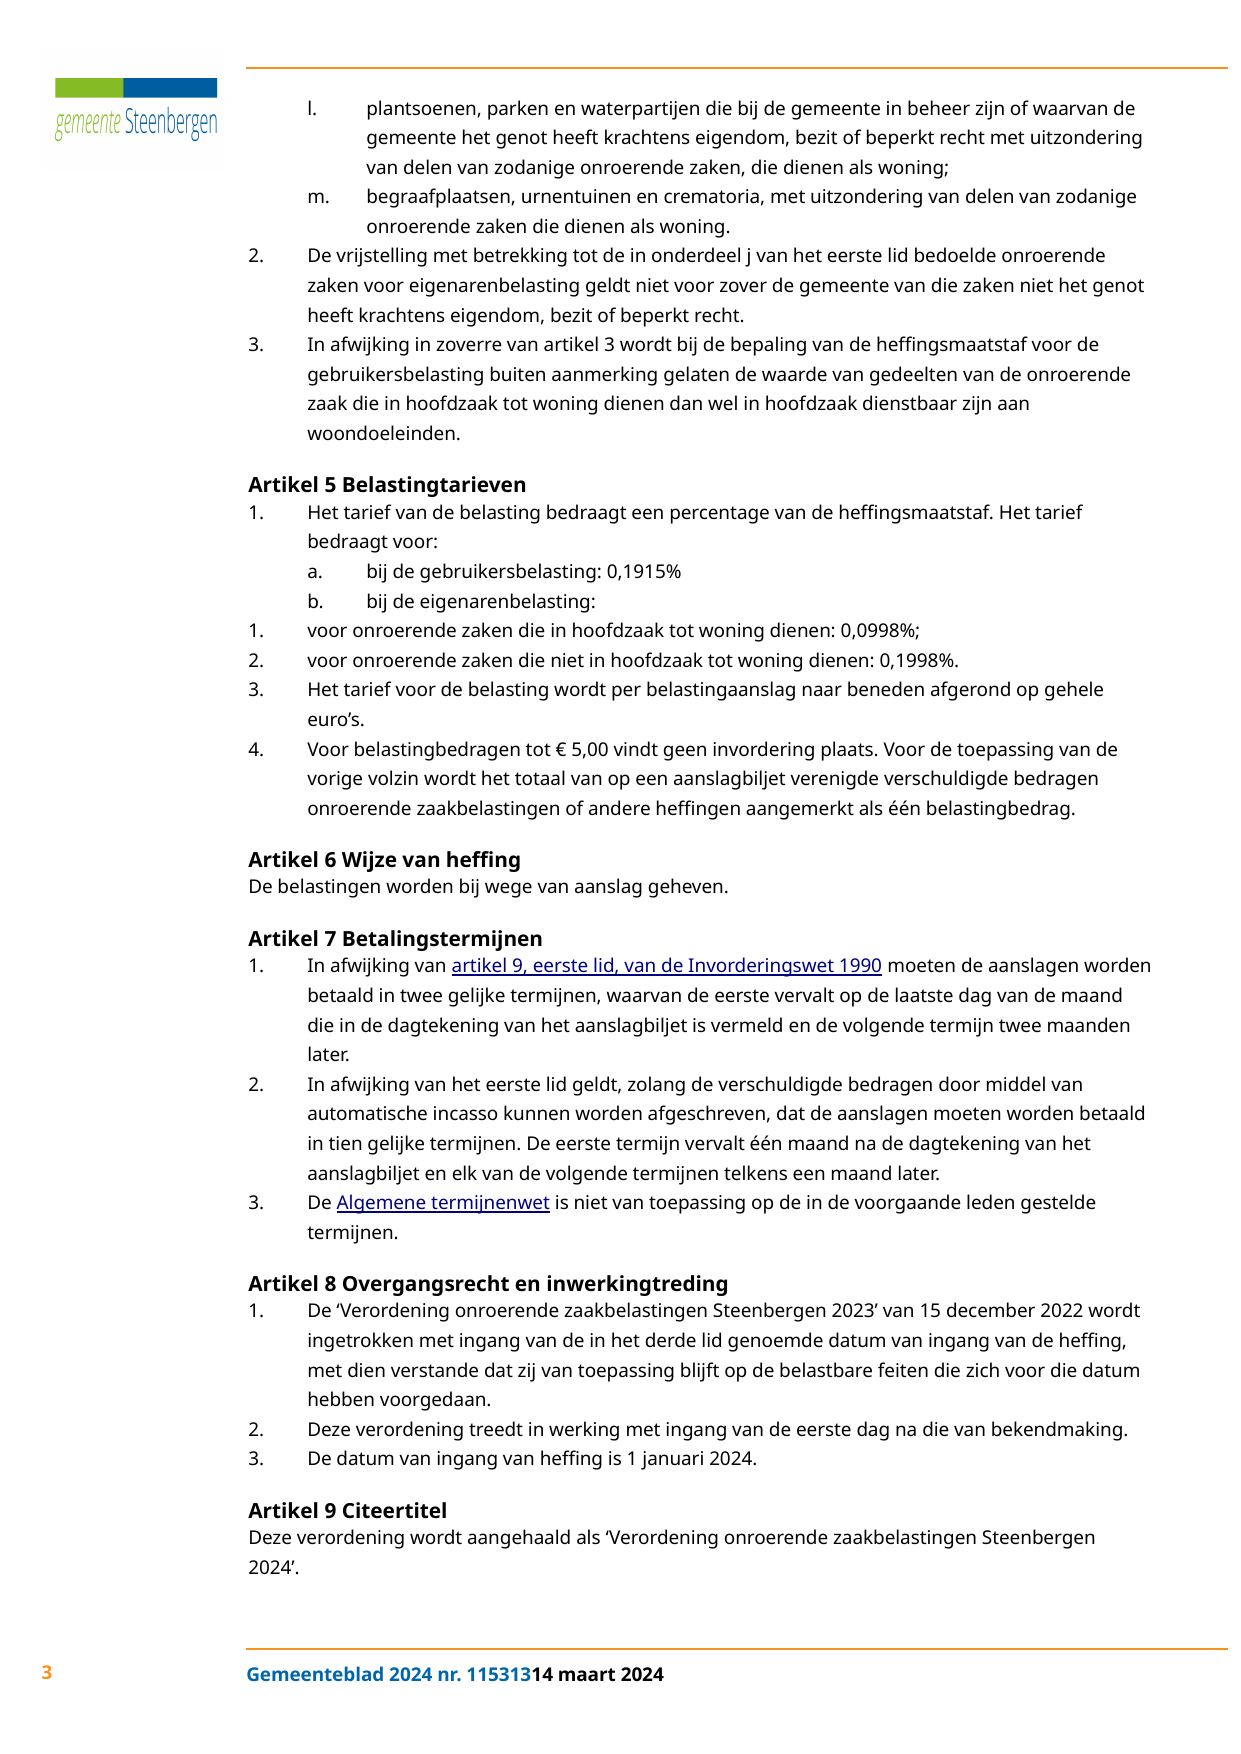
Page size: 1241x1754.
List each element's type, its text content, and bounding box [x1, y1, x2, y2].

text Artikel 7 Betalingstermijnen [248, 924, 1152, 953]
list Het tarief voor de belasting wordt per belastingaanslag naar beneden afgerond op gehele euro’s. [248, 677, 1152, 732]
list Het tarief van de belasting bedraagt een percentage van de heffingsmaatstaf. Het tarief bedraagt voor: [248, 499, 1152, 554]
list begraafplaatsen, urnentuinen en crematoria, met uitzondering van delen van zodanige onroerende zaken die dienen als woning. [307, 183, 1152, 239]
list In afwijking van artikel 9, eerste lid, van de Invorderingswet 1990 moeten de aanslagen worden betaald in twee gelijke termijnen, waarvan de eerste vervalt op de laatste dag van de maand die in de dagtekening van het aanslagbiljet is vermeld en de volgende termijn twee maanden later. [248, 953, 1152, 1067]
list In afwijking van het eerste lid geldt, zolang de verschuldigde bedragen door middel van automatische incasso kunnen worden afgeschreven, dat de aanslagen moeten worden betaald in tien gelijke termijnen. De eerste termijn vervalt één maand na de dagtekening van het aanslagbiljet en elk van de volgende termijnen telkens een maand later. [248, 1071, 1152, 1185]
text De belastingen worden bij wege van aanslag geheven. [248, 874, 1152, 899]
list voor onroerende zaken die in hoofdzaak tot woning dienen: 0,0998%; [248, 617, 1152, 643]
list De ‘Verordening onroerende zaakbelastingen Steenbergen 2023’ van 15 december 2022 wordt ingetrokken met ingang van de in het derde lid genoemde datum van ingang van de heffing, met dien verstande dat zij van toepassing blijft op de belastbare feiten die zich voor die datum hebben voorgedaan. [248, 1298, 1152, 1412]
picture [41, 47, 231, 172]
list bij de gebruikersbelasting: 0,1915% [307, 558, 1152, 584]
text Artikel 5 Belastingtarieven [248, 471, 1152, 499]
list Deze verordening treedt in werking met ingang van de eerste dag na die van bekendmaking. [248, 1416, 1152, 1442]
text Artikel 8 Overgangsrecht en inwerkingtreding [248, 1269, 1152, 1298]
list In afwijking in zoverre van artikel 3 wordt bij de bepaling van de heffingsmaatstaf voor de gebruikersbelasting buiten aanmerking gelaten de waarde van gedeelten van de onroerende zaak die in hoofdzaak tot woning dienen dan wel in hoofdzaak dienstbaar zijn aan woondoeleinden. [248, 331, 1152, 446]
list bij de eigenarenbelasting: [307, 588, 1152, 613]
text Deze verordening wordt aangehaald als ‘Verordening onroerende zaakbelastingen Steenbergen 2024’. [248, 1524, 1152, 1580]
list De Algemene termijnenwet is niet van toepassing op de in de voorgaande leden gestelde termijnen. [248, 1189, 1152, 1244]
list De datum van ingang van heffing is 1 januari 2024. [248, 1446, 1152, 1471]
list plantsoenen, parken en waterpartijen die bij de gemeente in beheer zijn of waarvan de gemeente het genot heeft krachtens eigendom, bezit of beperkt recht met uitzondering van delen van zodanige onroerende zaken, die dienen als woning; [307, 95, 1152, 180]
list De vrijstelling met betrekking tot de in onderdeel j van het eerste lid bedoelde onroerende zaken voor eigenarenbelasting geldt niet voor zover de gemeente van die zaken niet het genot heeft krachtens eigendom, bezit of beperkt recht. [248, 243, 1152, 328]
text Artikel 6 Wijze van heffing [248, 845, 1152, 874]
text Artikel 9 Citeertitel [248, 1496, 1152, 1524]
list Voor belastingbedragen tot € 5,00 vindt geen invordering plaats. Voor de toepassing van de vorige volzin wordt het totaal van op een aanslagbiljet verenigde verschuldigde bedragen onroerende zaakbelastingen of andere heffingen aangemerkt als één belastingbedrag. [248, 736, 1152, 821]
list voor onroerende zaken die niet in hoofdzaak tot woning dienen: 0,1998%. [248, 647, 1152, 673]
